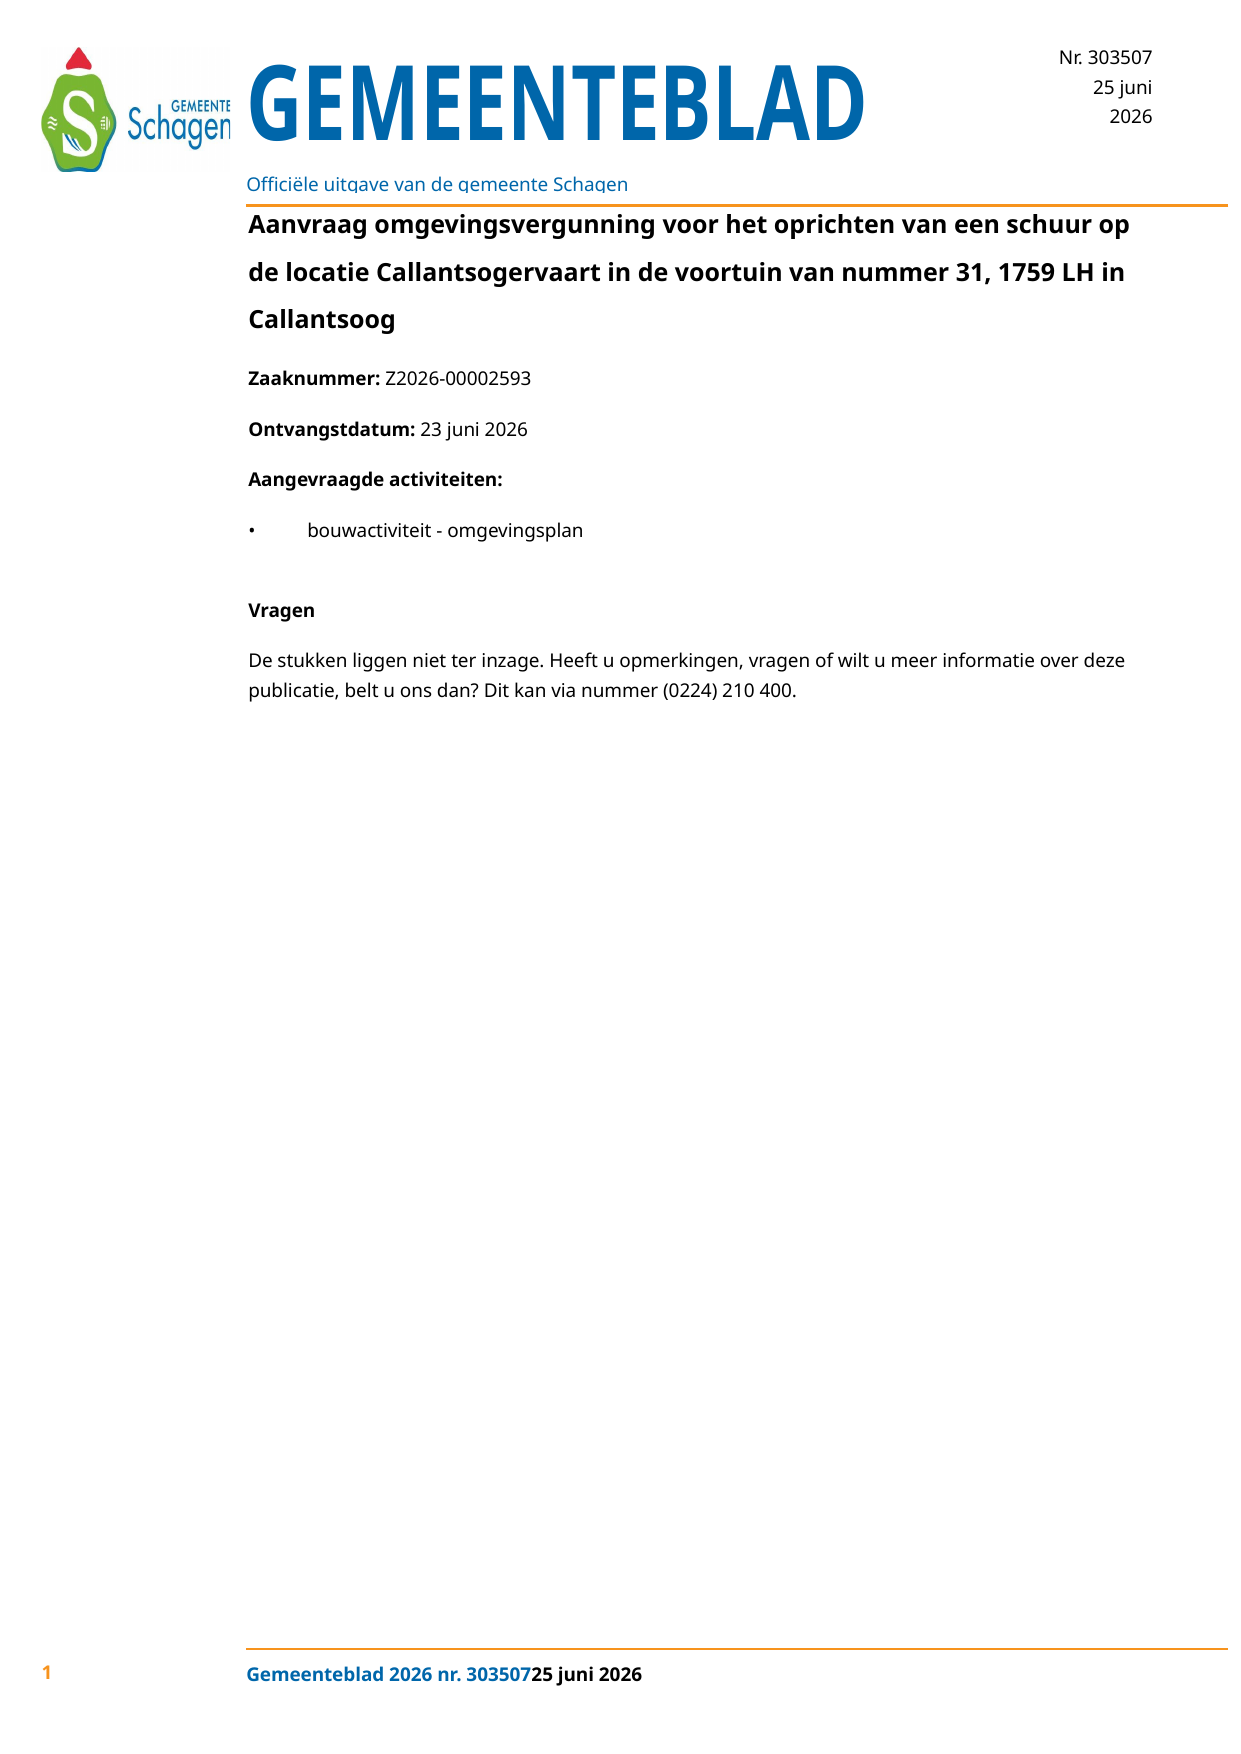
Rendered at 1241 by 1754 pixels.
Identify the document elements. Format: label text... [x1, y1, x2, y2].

text De stukken liggen niet ter inzage. Heeft u opmerkingen, vragen of wilt u meer informatie over deze publicatie, belt u ons dan? Dit kan via nummer (0224) 210 400. [248, 647, 1152, 702]
list bouwactiviteit - omgevingsplan [248, 517, 1152, 542]
picture [41, 47, 231, 172]
text Vragen [248, 597, 1152, 622]
text Ontvangstdatum: 23 juni 2026 [248, 416, 1152, 442]
text Aangevraagde activiteiten: [248, 466, 1152, 492]
text Zaaknummer: Z2026-00002593 [248, 366, 1152, 391]
text Aanvraag omgevingsvergunning voor het oprichten van een schuur op de locatie Callantsogervaart in de voortuin van nummer 31, 1759 LH in Callantsoog [248, 207, 1152, 336]
